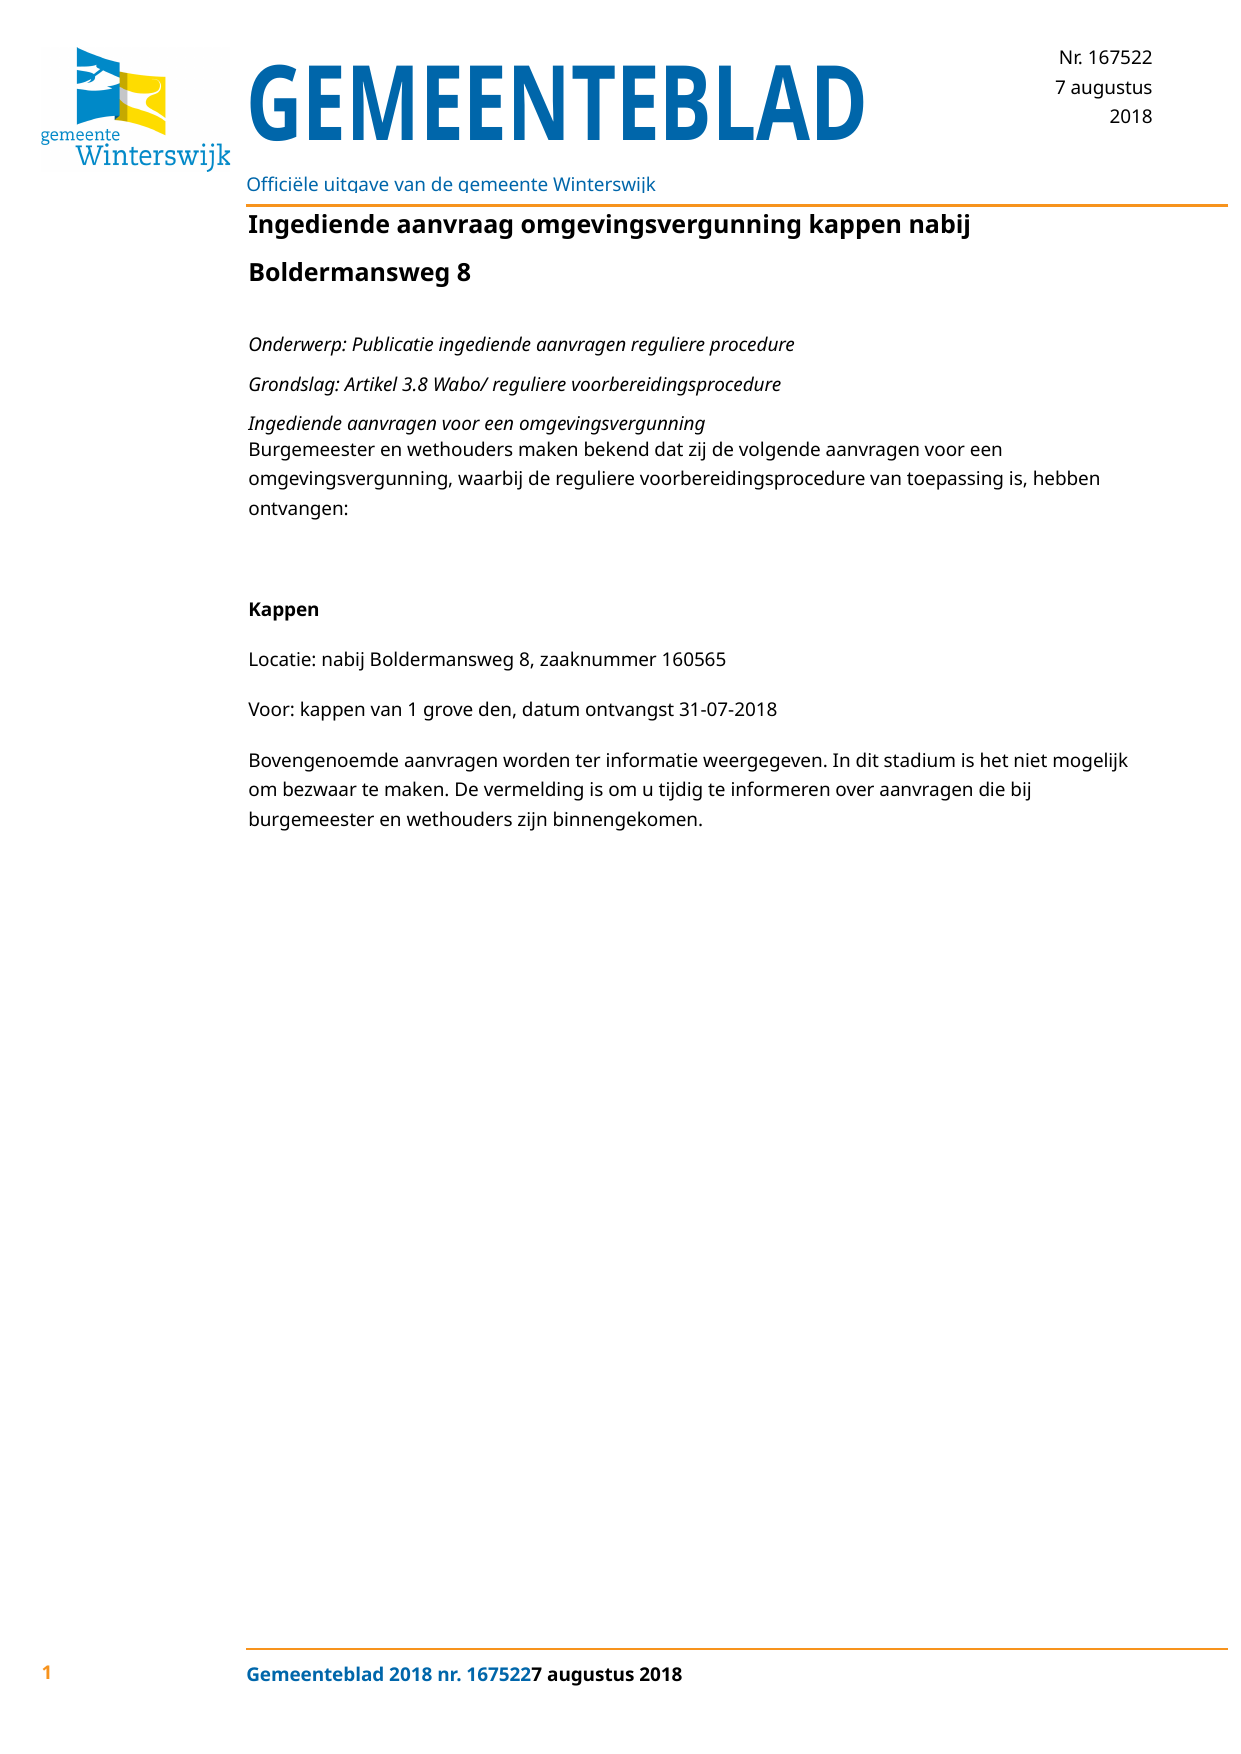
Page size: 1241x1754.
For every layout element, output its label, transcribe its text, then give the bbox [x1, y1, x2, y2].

text Locatie: nabij Boldermansweg 8, zaaknummer 160565 [248, 646, 1152, 672]
picture [225, 153, 231, 162]
text Onderwerp: Publicatie ingediende aanvragen reguliere procedure [248, 331, 1152, 357]
text Ingediende aanvragen voor een omgevingsvergunning [248, 410, 1152, 436]
picture [41, 47, 231, 172]
text Burgemeester en wethouders maken bekend dat zij de volgende aanvragen voor een omgevingsvergunning, waarbij de reguliere voorbereidingsprocedure van toepassing is, hebben ontvangen: [248, 436, 1152, 521]
text Voor: kappen van 1 grove den, datum ontvangst 31-07-2018 [248, 697, 1152, 722]
text Grondslag: Artikel 3.8 Wabo/ reguliere voorbereidingsprocedure [248, 371, 1152, 396]
text Kappen [248, 596, 1152, 621]
text Bovengenoemde aanvragen worden ter informatie weergegeven. In dit stadium is het niet mogelijk om bezwaar te maken. De vermelding is om u tijdig te informeren over aanvragen die bij burgemeester en wethouders zijn binnengekomen. [248, 747, 1152, 832]
text Ingediende aanvraag omgevingsvergunning kappen nabij Boldermansweg 8 [248, 207, 1152, 288]
